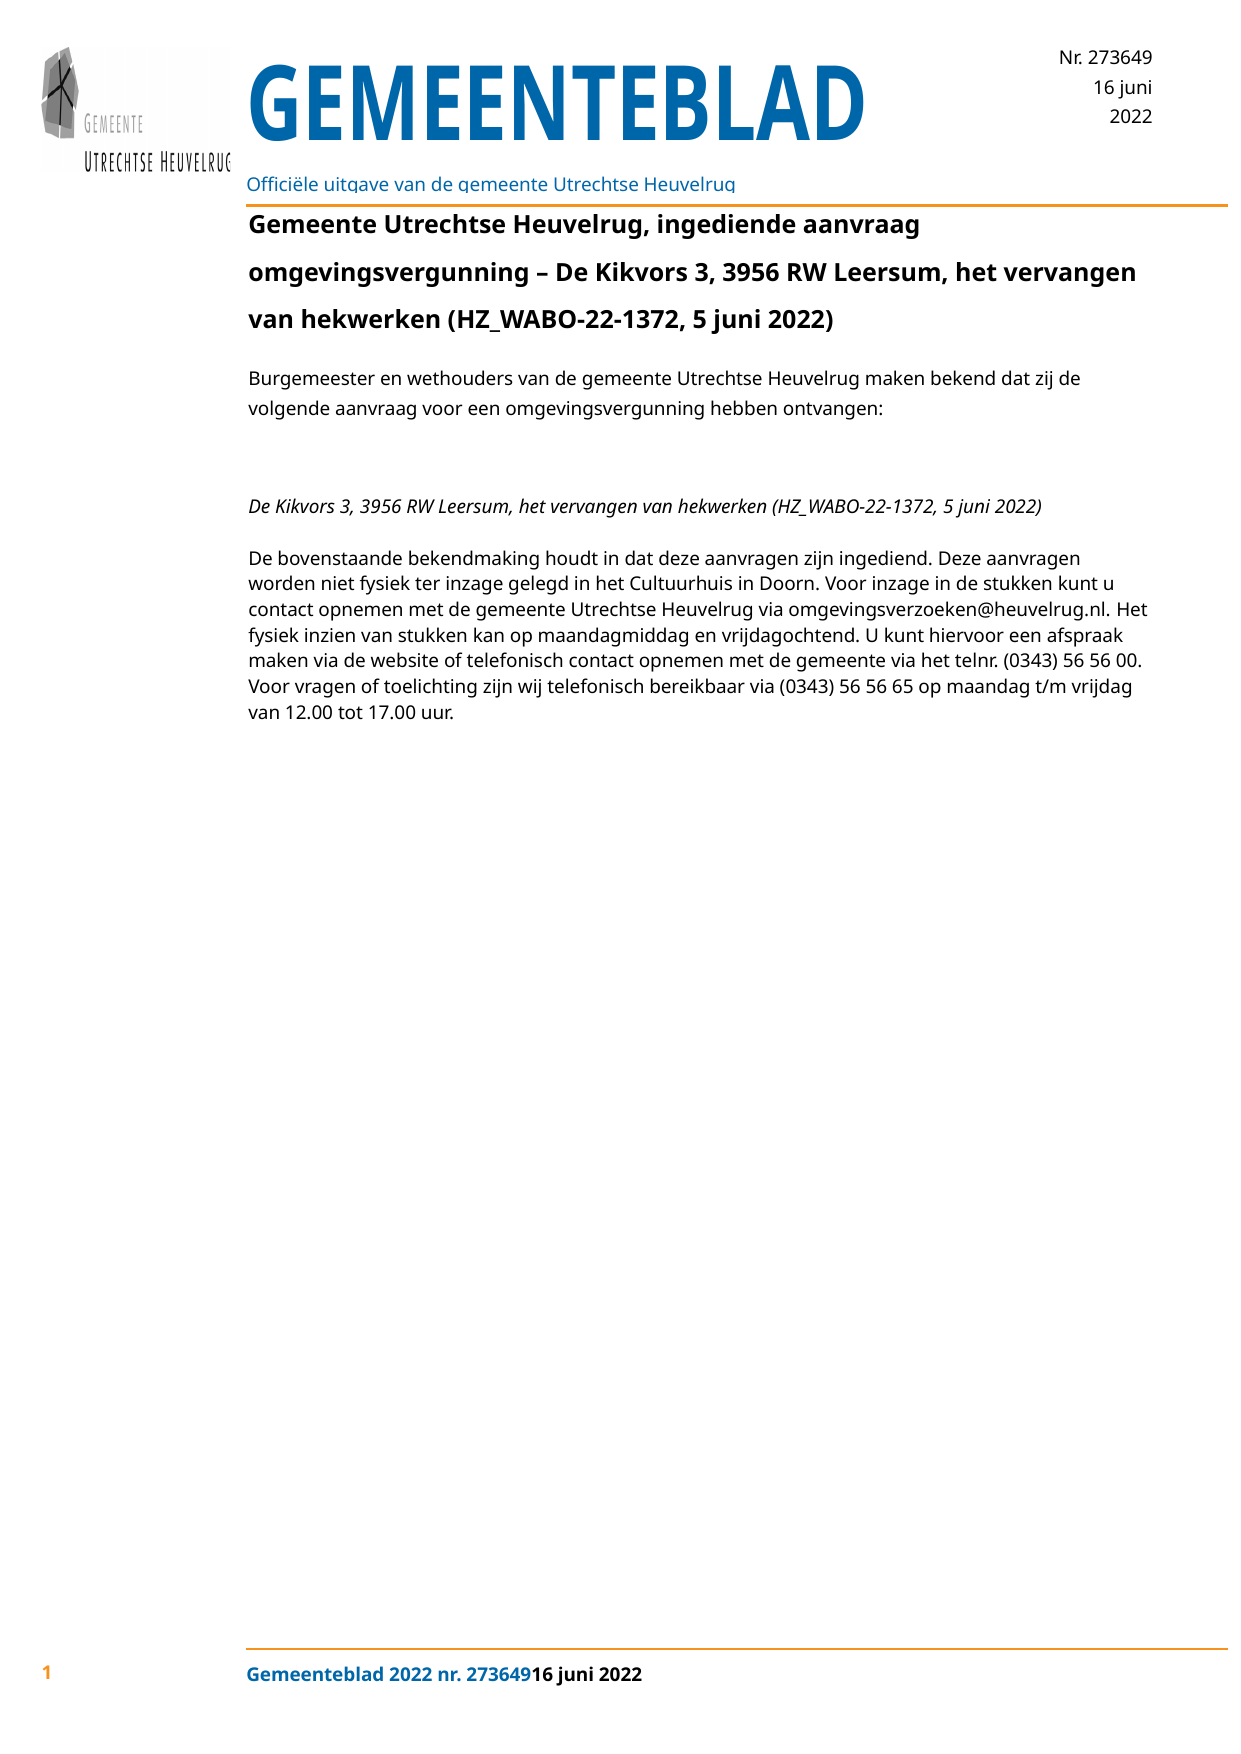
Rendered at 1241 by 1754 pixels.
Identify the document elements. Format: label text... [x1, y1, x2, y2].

picture [41, 47, 231, 172]
text De bovenstaande bekendmaking houdt in dat deze aanvragen zijn ingediend. Deze aanvragen worden niet fysiek ter inzage gelegd in het Cultuurhuis in Doorn. Voor inzage in de stukken kunt u contact opnemen met de gemeente Utrechtse Heuvelrug via omgevingsverzoeken@heuvelrug.nl. Het fysiek inzien van stukken kan op maandagmiddag en vrijdagochtend. U kunt hiervoor een afspraak maken via de website of telefonisch contact opnemen met de gemeente via het telnr. (0343) 56 56 00. Voor vragen of toelichting zijn wij telefonisch bereikbaar via (0343) 56 56 65 op maandag t/m vrijdag van 12.00 tot 17.00 uur. [248, 545, 1152, 725]
text Burgemeester en wethouders van de gemeente Utrechtse Heuvelrug maken bekend dat zij de volgende aanvraag voor een omgevingsvergunning hebben ontvangen: [248, 366, 1152, 421]
text Gemeente Utrechtse Heuvelrug, ingediende aanvraag omgevingsvergunning – De Kikvors 3, 3956 RW Leersum, het vervangen van hekwerken (HZ_WABO-22-1372, 5 juni 2022) [248, 207, 1152, 336]
text De Kikvors 3, 3956 RW Leersum, het vervangen van hekwerken (HZ_WABO-22-1372, 5 juni 2022) [248, 493, 1152, 519]
